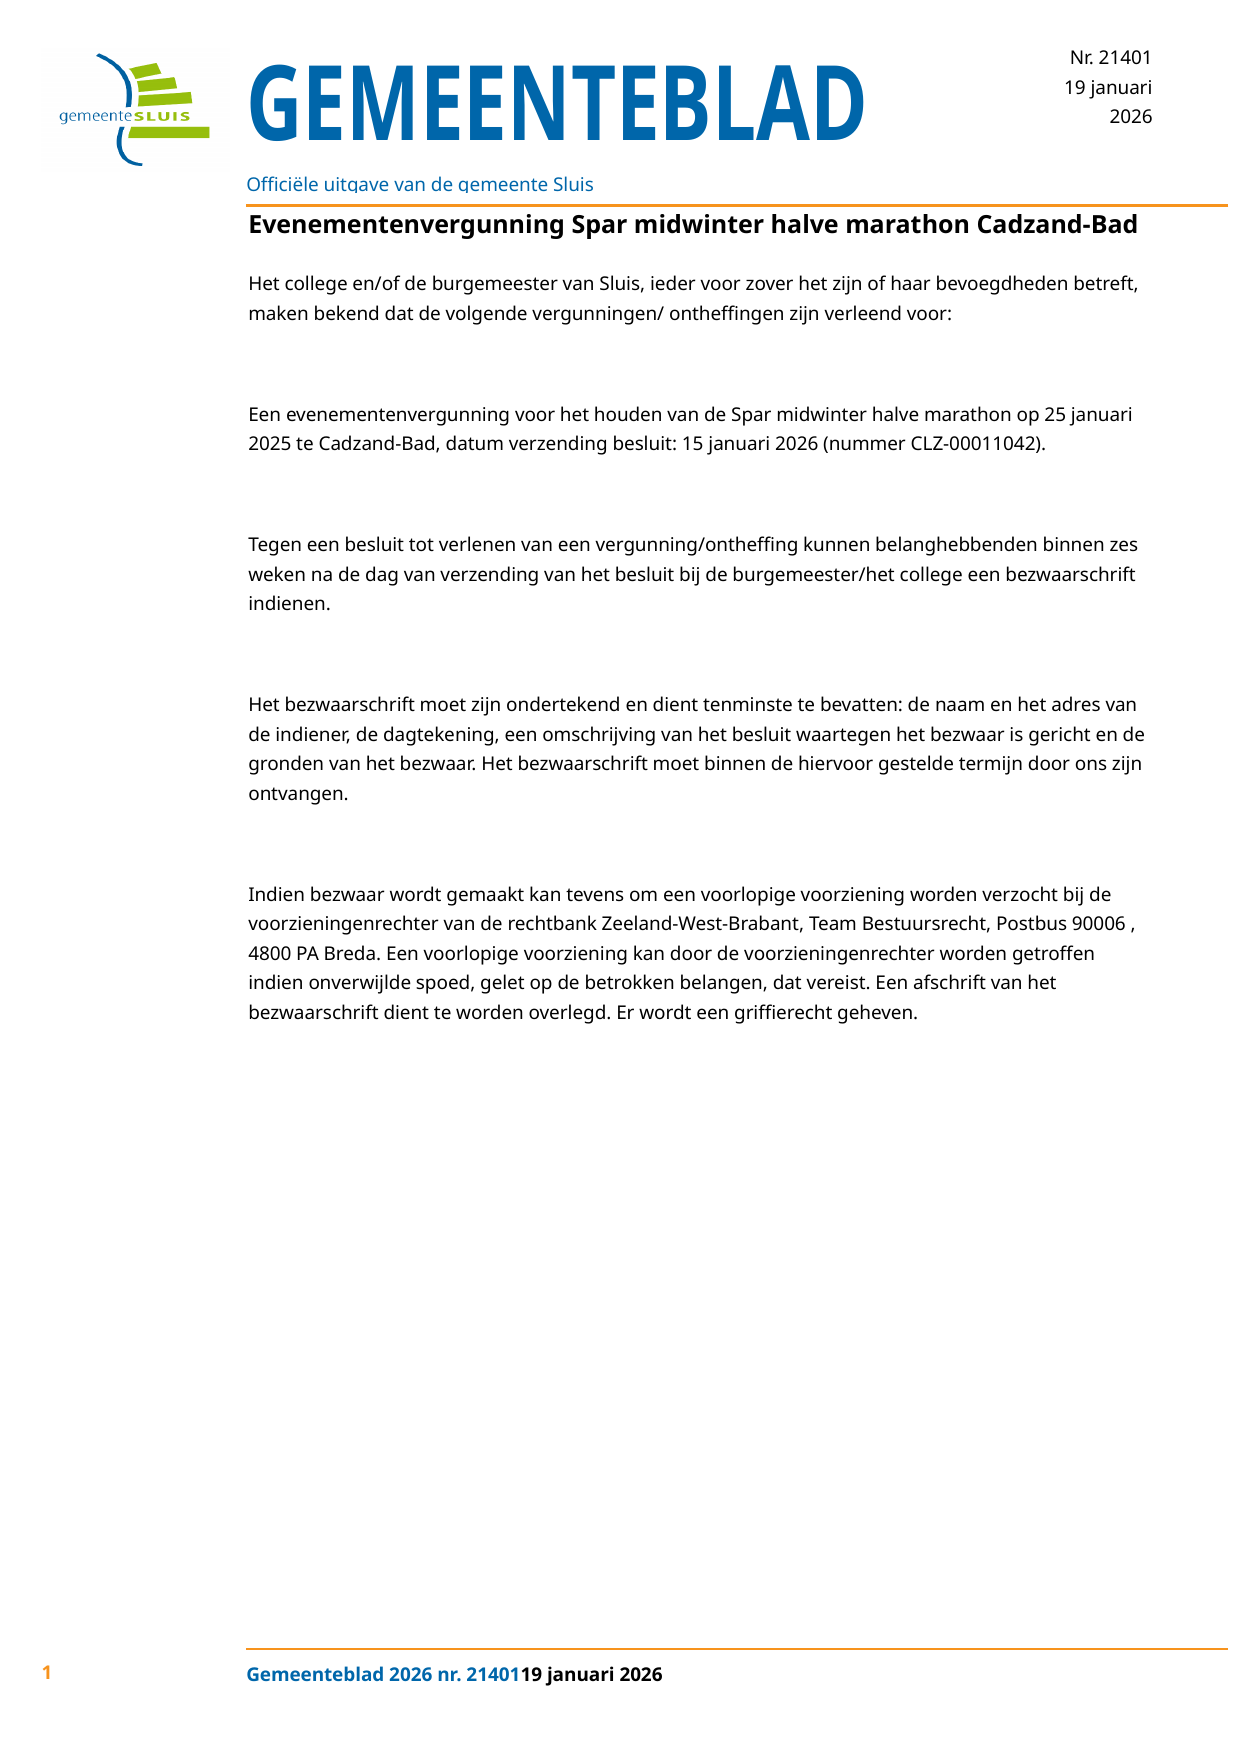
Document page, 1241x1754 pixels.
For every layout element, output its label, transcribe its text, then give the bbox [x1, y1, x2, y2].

text Een evenementenvergunning voor het houden van de Spar midwinter halve marathon op 25 januari 2025 te Cadzand-Bad, datum verzending besluit: 15 januari 2026 (nummer CLZ-00011042). [248, 401, 1152, 456]
text Indien bezwaar wordt gemaakt kan tevens om een voorlopige voorziening worden verzocht bij de voorzieningenrechter van de rechtbank Zeeland-West-Brabant, Team Bestuursrecht, Postbus 90006 , 4800 PA Breda. Een voorlopige voorziening kan door de voorzieningenrechter worden getroffen indien onverwijlde spoed, gelet op de betrokken belangen, dat vereist. Een afschrift van het bezwaarschrift dient te worden overlegd. Er wordt een griffierecht geheven. [248, 881, 1152, 1025]
text Tegen een besluit tot verlenen van een vergunning/ontheffing kunnen belanghebbenden binnen zes weken na de dag van verzending van het besluit bij de burgemeester/het college een bezwaarschrift indienen. [248, 531, 1152, 616]
text Evenementenvergunning Spar midwinter halve marathon Cadzand-Bad [248, 207, 1152, 241]
text Het college en/of de burgemeester van Sluis, ieder voor zover het zijn of haar bevoegdheden betreft, maken bekend dat de volgende vergunningen/ ontheffingen zijn verleend voor: [248, 270, 1152, 326]
picture [41, 47, 231, 172]
text Het bezwaarschrift moet zijn ondertekend en dient tenminste te bevatten: de naam en het adres van de indiener, de dagtekening, een omschrijving van het besluit waartegen het bezwaar is gericht en de gronden van het bezwaar. Het bezwaarschrift moet binnen de hiervoor gestelde termijn door ons zijn ontvangen. [248, 691, 1152, 806]
